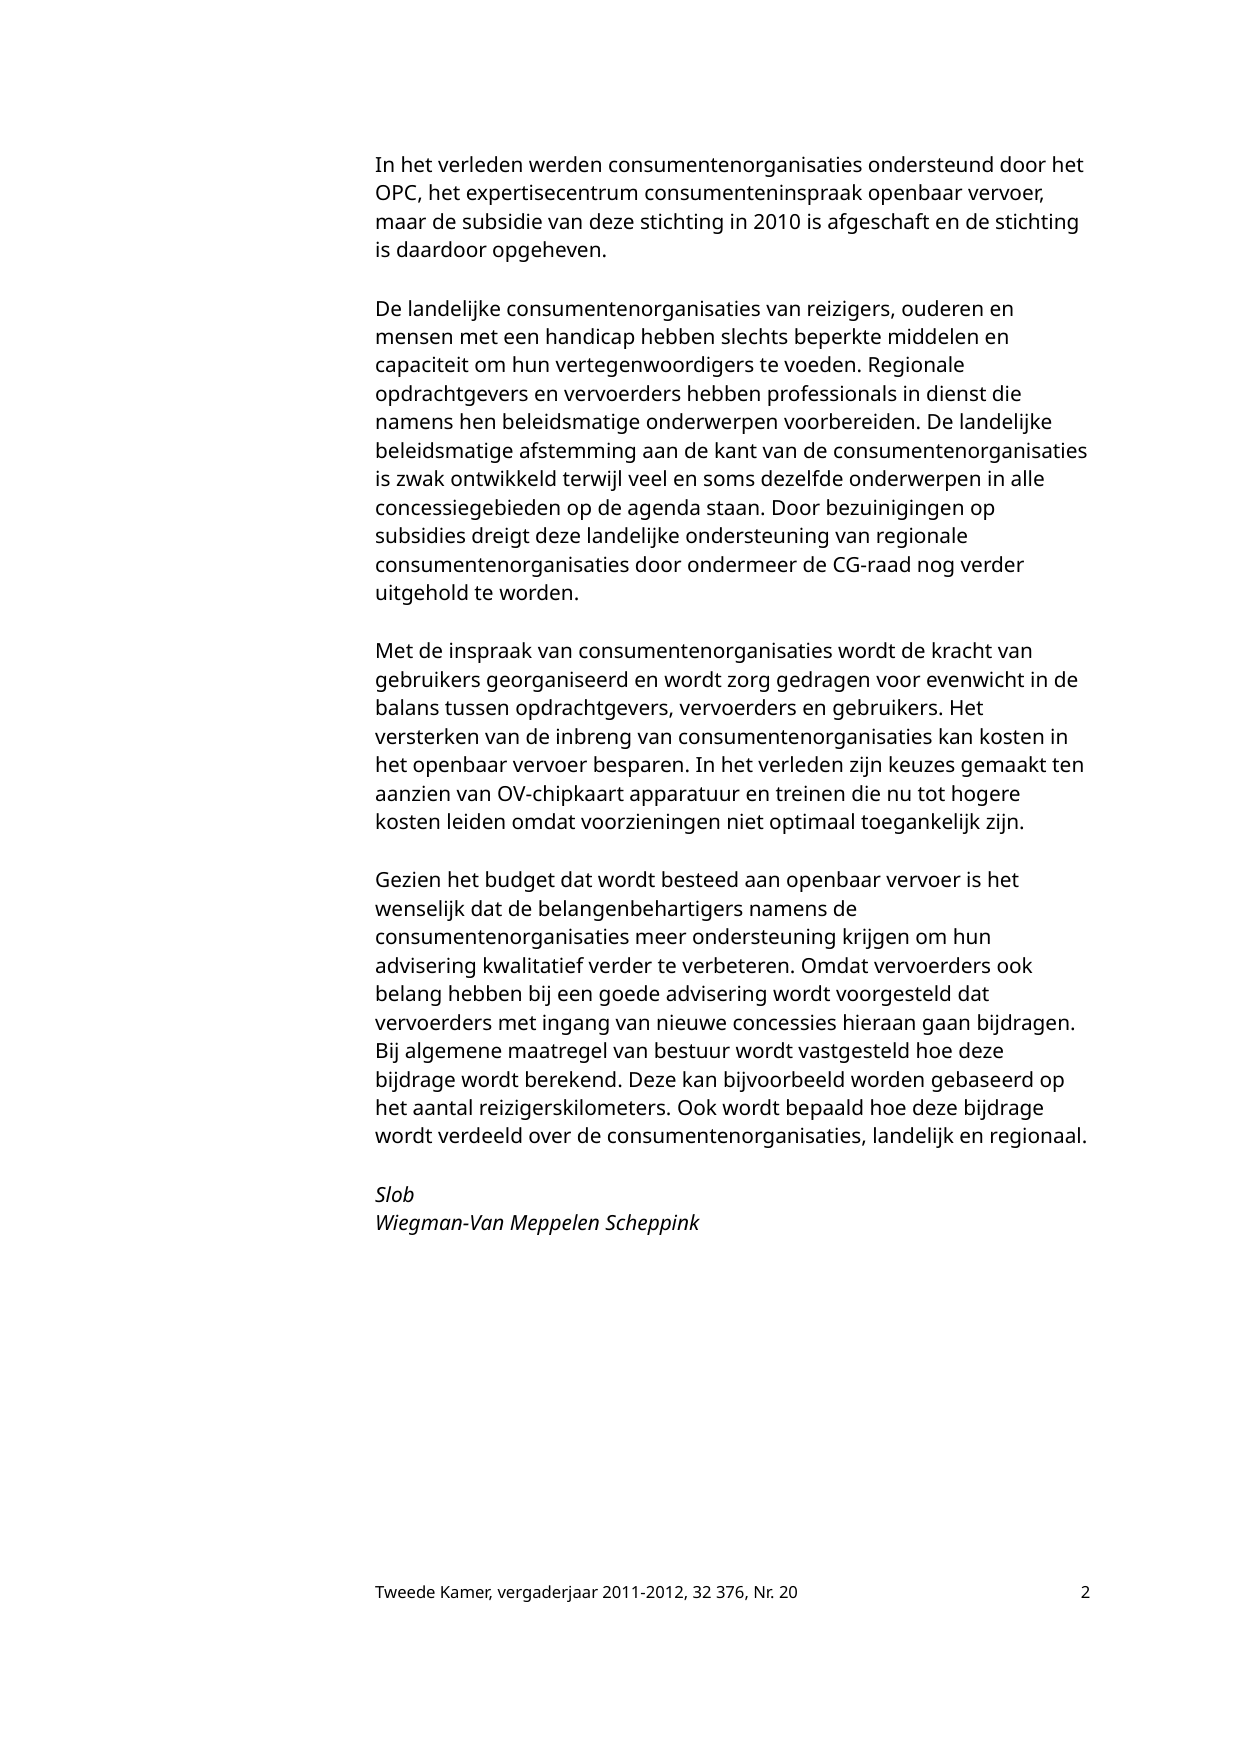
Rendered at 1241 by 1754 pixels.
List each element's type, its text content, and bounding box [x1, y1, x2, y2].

text Slob [375, 1180, 1090, 1208]
text In het verleden werden consumentenorganisaties ondersteund door het OPC, het expertisecentrum consumenteninspraak openbaar vervoer, maar de subsidie van deze stichting in 2010 is afgeschaft en de stichting is daardoor opgeheven. [375, 150, 1090, 264]
text Gezien het budget dat wordt besteed aan openbaar vervoer is het wenselijk dat de belangenbehartigers namens de consumentenorganisaties meer ondersteuning krijgen om hun advisering kwalitatief verder te verbeteren. Omdat vervoerders ook belang hebben bij een goede advisering wordt voorgesteld dat vervoerders met ingang van nieuwe concessies hieraan gaan bijdragen. Bij algemene maatregel van bestuur wordt vastgesteld hoe deze bijdrage wordt berekend. Deze kan bijvoorbeeld worden gebaseerd op het aantal reizigerskilometers. Ook wordt bepaald hoe deze bijdrage wordt verdeeld over de consumentenorganisaties, landelijk en regionaal. [375, 866, 1090, 1150]
text Met de inspraak van consumentenorganisaties wordt de kracht van gebruikers georganiseerd en wordt zorg gedragen voor evenwicht in de balans tussen opdrachtgevers, vervoerders en gebruikers. Het versterken van de inbreng van consumentenorganisaties kan kosten in het openbaar vervoer besparen. In het verleden zijn keuzes gemaakt ten aanzien van OV-chipkaart apparatuur en treinen die nu tot hogere kosten leiden omdat voorzieningen niet optimaal toegankelijk zijn. [375, 637, 1090, 836]
text De landelijke consumentenorganisaties van reizigers, ouderen en mensen met een handicap hebben slechts beperkte middelen en capaciteit om hun vertegenwoordigers te voeden. Regionale opdrachtgevers en vervoerders hebben professionals in dienst die namens hen beleidsmatige onderwerpen voorbereiden. De landelijke beleidsmatige afstemming aan de kant van de consumentenorganisaties is zwak ontwikkeld terwijl veel en soms dezelfde onderwerpen in alle concessiegebieden op de agenda staan. Door bezuinigingen op subsidies dreigt deze landelijke ondersteuning van regionale consumentenorganisaties door ondermeer de CG-raad nog verder uitgehold te worden. [375, 294, 1090, 607]
text Wiegman-Van Meppelen Scheppink [375, 1208, 1090, 1237]
